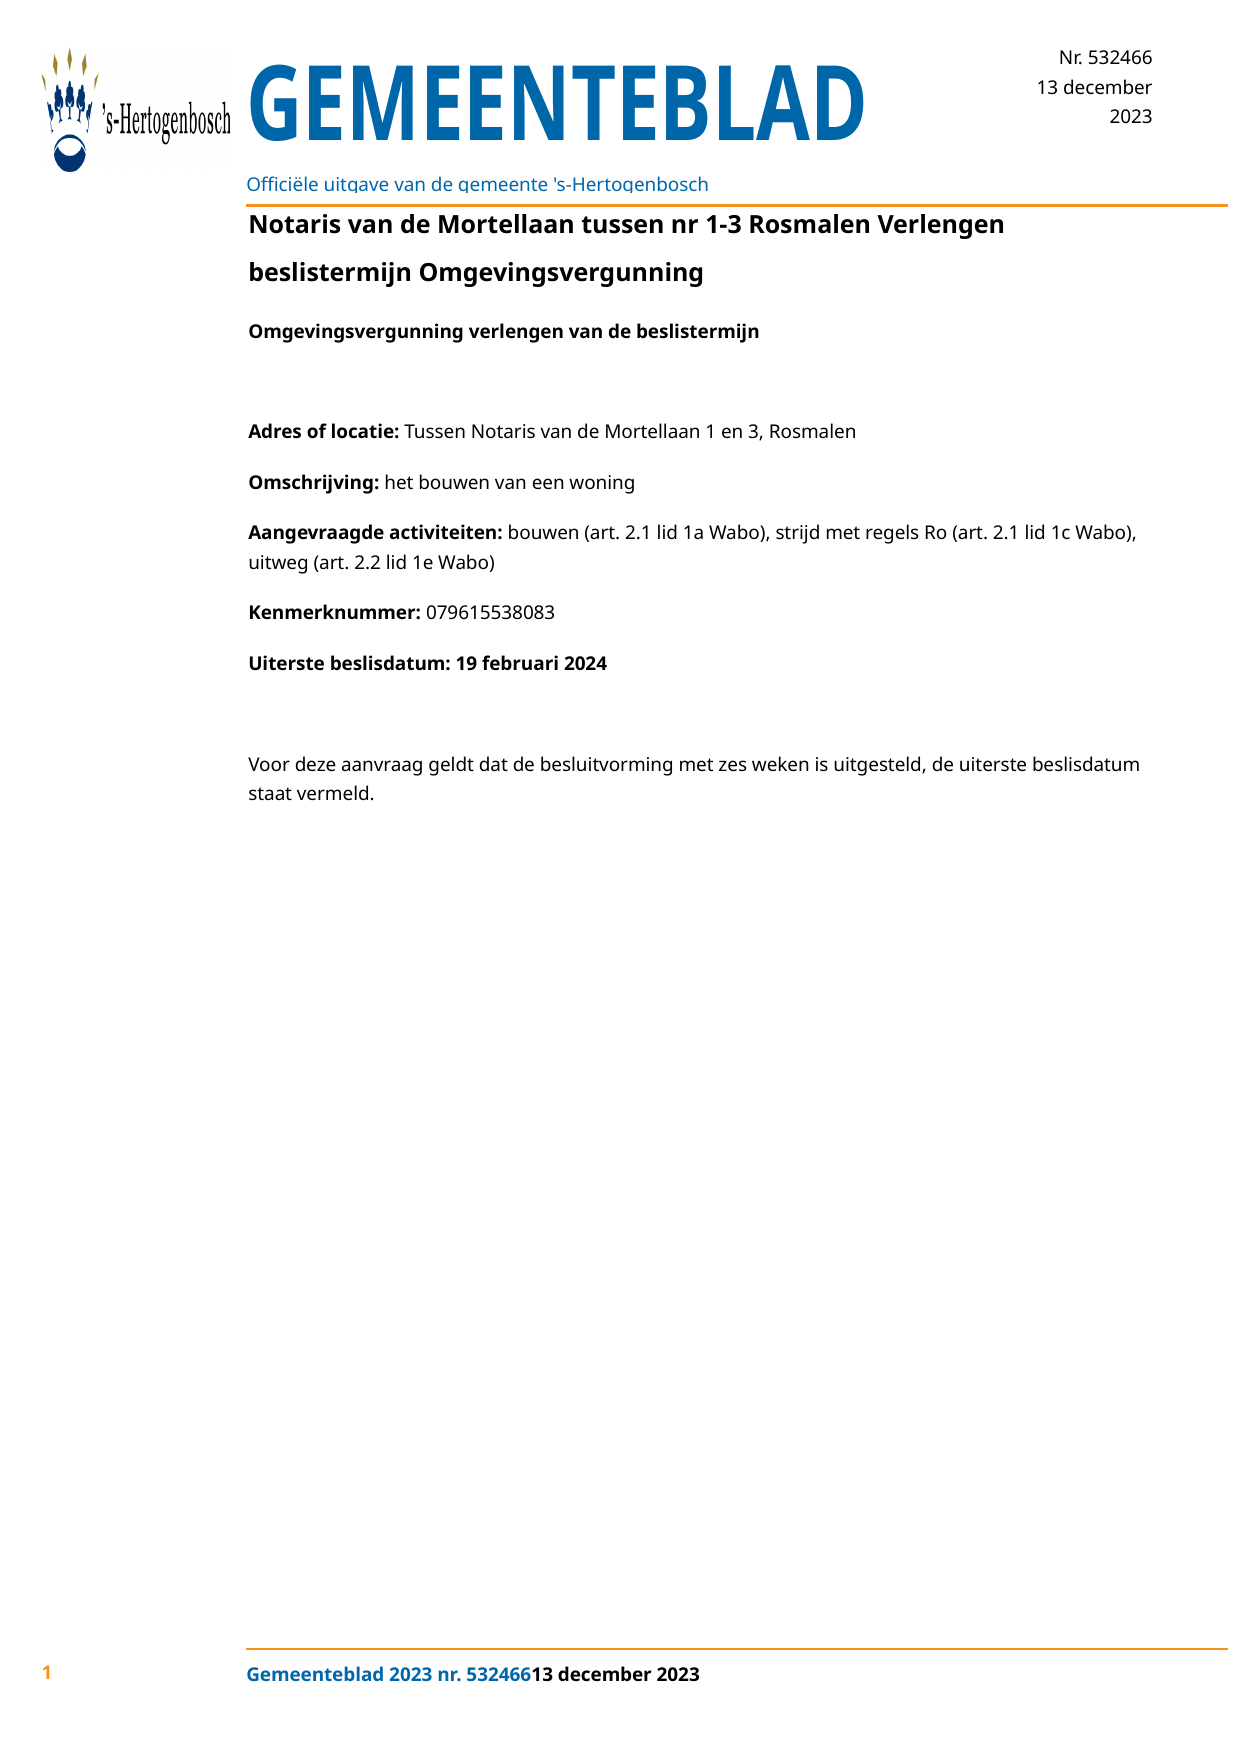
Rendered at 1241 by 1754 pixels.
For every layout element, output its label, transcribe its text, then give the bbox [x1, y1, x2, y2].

text Kenmerknummer: 079615538083 [248, 599, 1152, 625]
picture [41, 47, 231, 172]
text Uiterste beslisdatum: 19 februari 2024 [248, 650, 1152, 676]
text Notaris van de Mortellaan tussen nr 1-3 Rosmalen Verlengen beslistermijn Omgevingsvergunning [248, 207, 1152, 288]
text Adres of locatie: Tussen Notaris van de Mortellaan 1 en 3, Rosmalen [248, 419, 1152, 444]
text Voor deze aanvraag geldt dat de besluitvorming met zes weken is uitgesteld, de uiterste beslisdatum staat vermeld. [248, 751, 1152, 806]
text Omgevingsvergunning verlengen van de beslistermijn [248, 318, 1152, 344]
text Aangevraagde activiteiten: bouwen (art. 2.1 lid 1a Wabo), strijd met regels Ro (art. 2.1 lid 1c Wabo), uitweg (art. 2.2 lid 1e Wabo) [248, 519, 1152, 575]
text Omschrijving: het bouwen van een woning [248, 469, 1152, 495]
